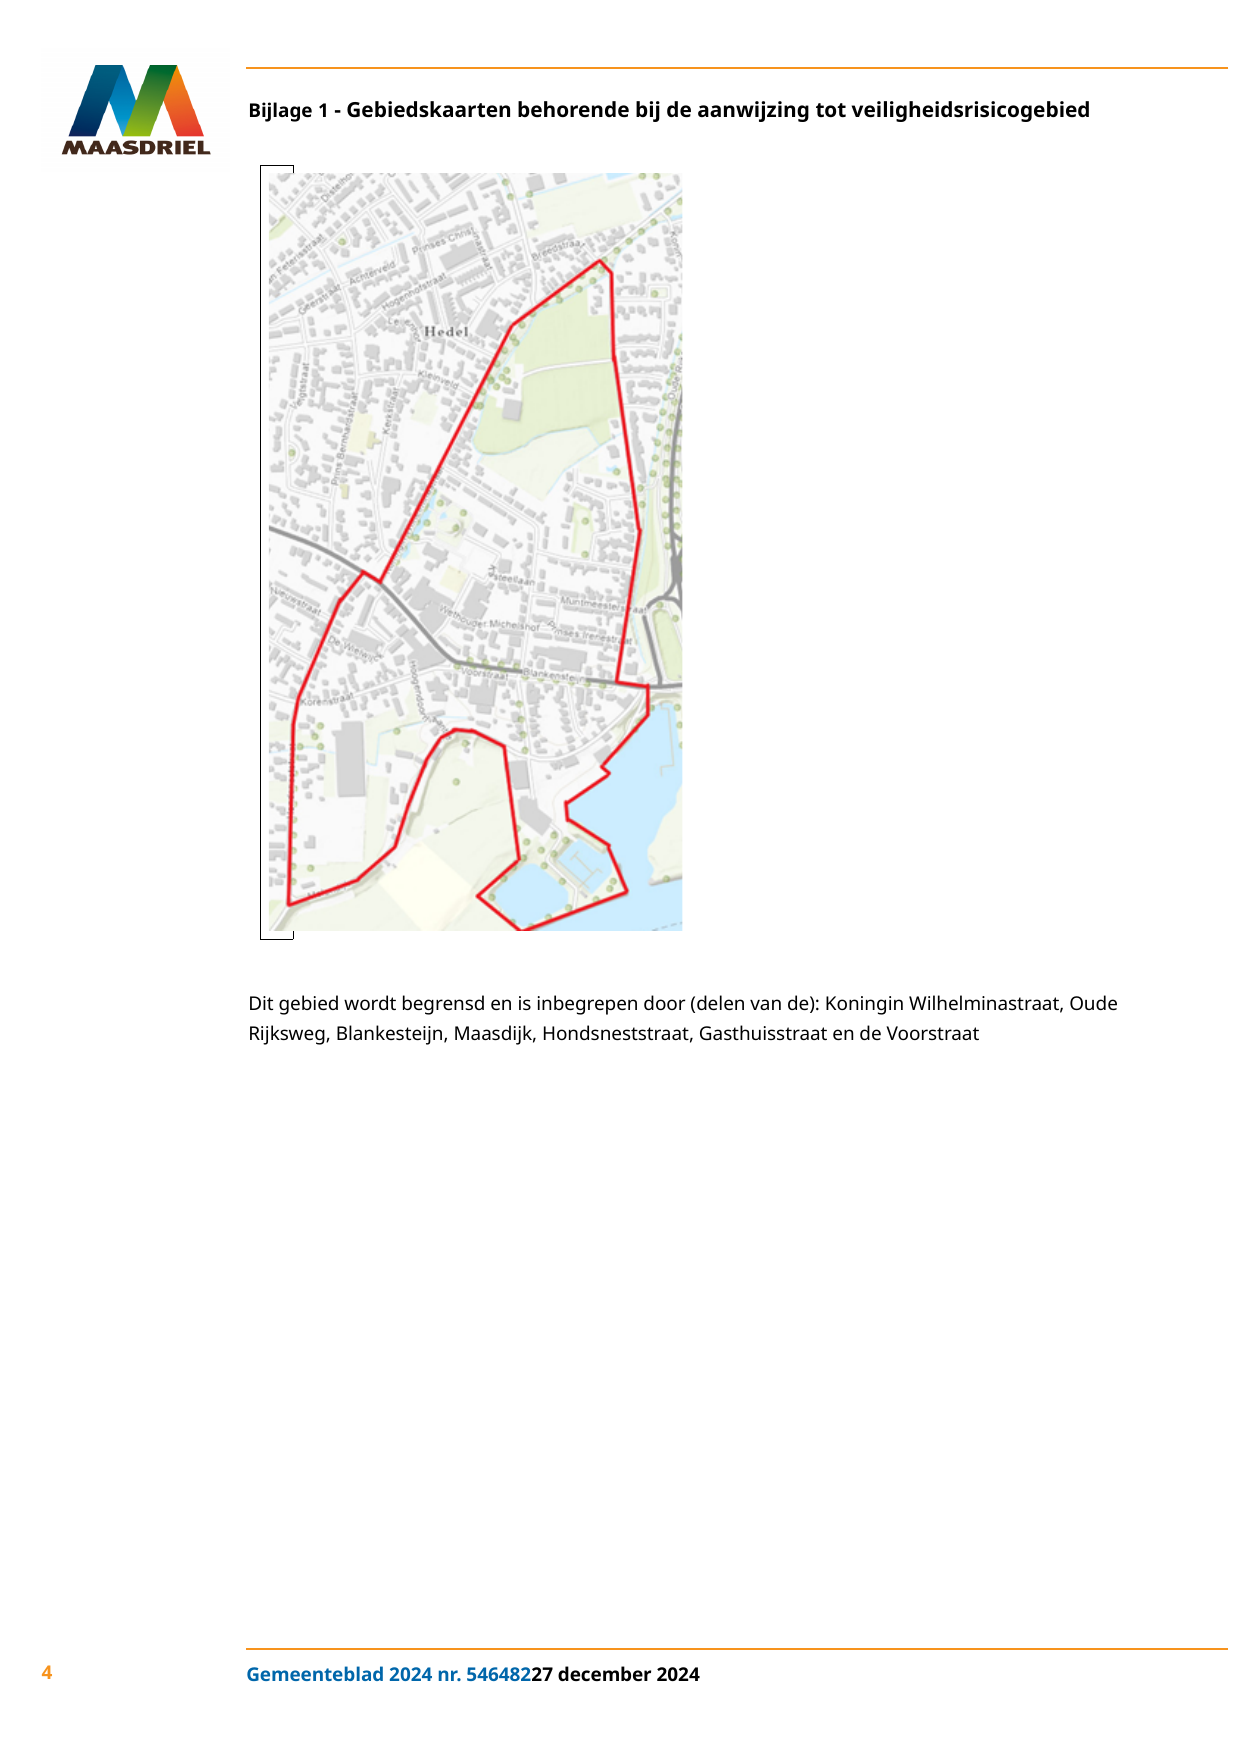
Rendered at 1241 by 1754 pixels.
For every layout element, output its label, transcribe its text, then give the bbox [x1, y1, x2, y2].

text Bijlage 1 - Gebiedskaarten behorende bij de aanwijzing tot veiligheidsrisicogebied [248, 95, 1152, 123]
picture [41, 47, 231, 172]
table_header Dit gebied wordt begrensd en is inbegrepen door (delen van de): Koningin Wilhelminastraat, Oude Rijksweg, Blankesteijn, Maasdijk, Hondsneststraat, Gasthuisstraat en de Voorstraat [248, 990, 1152, 1046]
picture [268, 173, 683, 931]
